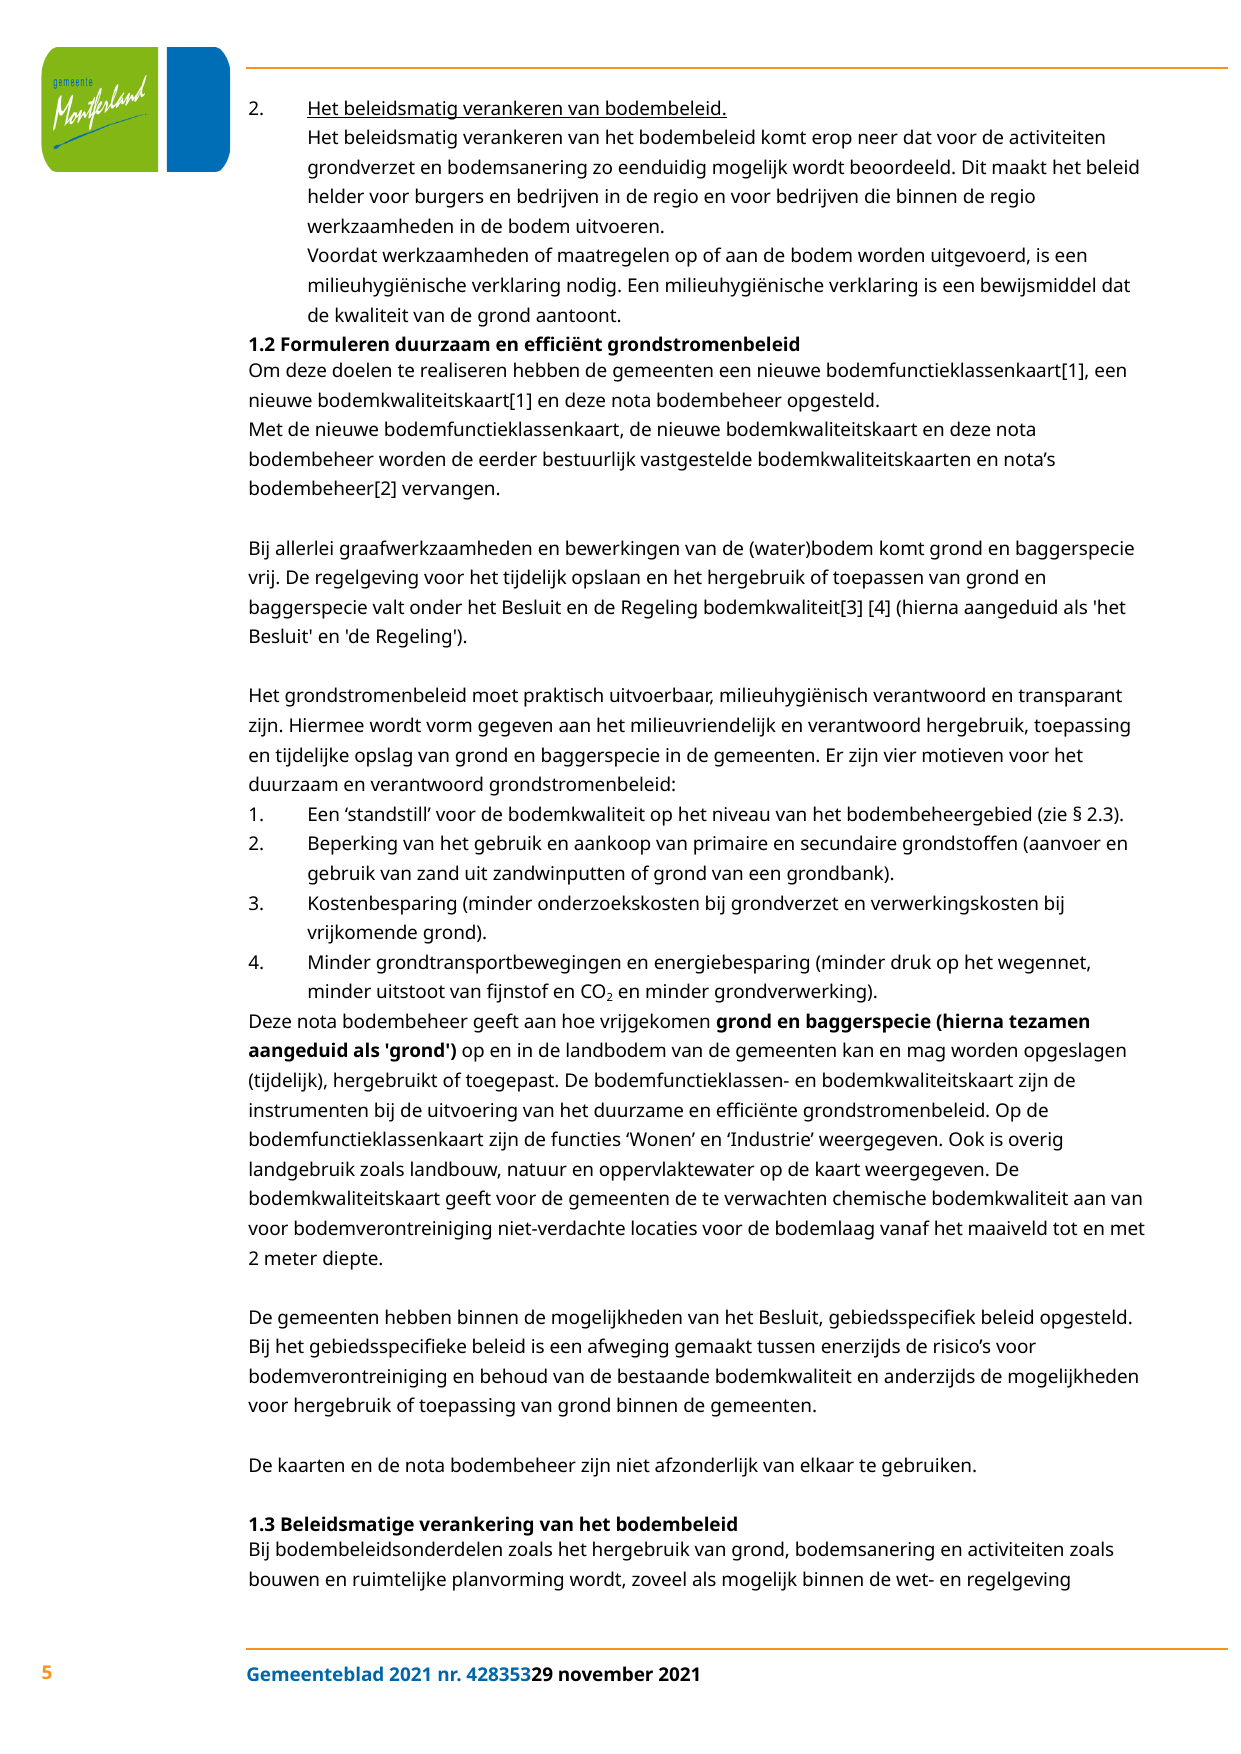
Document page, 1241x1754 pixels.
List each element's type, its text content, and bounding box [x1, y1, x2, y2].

text Om deze doelen te realiseren hebben de gemeenten een nieuwe bodemfunctieklassenkaart[1], een nieuwe bodemkwaliteitskaart[1] en deze nota bodembeheer opgesteld. [248, 357, 1152, 412]
text Bij allerlei graafwerkzaamheden en bewerkingen van de (water)bodem komt grond en baggerspecie vrij. De regelgeving voor het tijdelijk opslaan en het hergebruik of toepassen van grond en baggerspecie valt onder het Besluit en de Regeling bodemkwaliteit[3] [4] (hierna aangeduid als 'het Besluit' en 'de Regeling'). [248, 535, 1152, 649]
text Het grondstromenbeleid moet praktisch uitvoerbaar, milieuhygiënisch verantwoord en transparant zijn. Hiermee wordt vorm gegeven aan het milieuvriendelijk en verantwoord hergebruik, toepassing en tijdelijke opslag van grond en baggerspecie in de gemeenten. Er zijn vier motieven voor het duurzaam en verantwoord grondstromenbeleid: [248, 683, 1152, 797]
text De gemeenten hebben binnen de mogelijkheden van het Besluit, gebiedsspecifiek beleid opgesteld. Bij het gebiedsspecifieke beleid is een afweging gemaakt tussen enerzijds de risico’s voor bodemverontreiniging en behoud van de bestaande bodemkwaliteit en anderzijds de mogelijkheden voor hergebruik of toepassing van grond binnen de gemeenten. [248, 1304, 1152, 1418]
list Kostenbesparing (minder onderzoekskosten bij grondverzet en verwerkingskosten bij vrijkomende grond). [248, 890, 1152, 945]
list Het beleidsmatig verankeren van bodembeleid. [248, 95, 1152, 121]
list Het beleidsmatig verankeren van het bodembeleid komt erop neer dat voor de activiteiten grondverzet en bodemsanering zo eenduidig mogelijk wordt beoordeeld. Dit maakt het beleid helder voor burgers en bedrijven in de regio en voor bedrijven die binnen de regio werkzaamheden in de bodem uitvoeren. [248, 124, 1152, 239]
text Met de nieuwe bodemfunctieklassenkaart, de nieuwe bodemkwaliteitskaart en deze nota bodembeheer worden de eerder bestuurlijk vastgestelde bodemkwaliteitskaarten en nota’s bodembeheer[2] vervangen. [248, 416, 1152, 501]
text Deze nota bodembeheer geeft aan hoe vrijgekomen grond en baggerspecie (hierna tezamen aangeduid als 'grond') op en in de landbodem van de gemeenten kan en mag worden opgeslagen (tijdelijk), hergebruikt of toegepast. De bodemfunctieklassen- en bodemkwaliteitskaart zijn de instrumenten bij de uitvoering van het duurzame en efficiënte grondstromenbeleid. Op de bodemfunctieklassenkaart zijn de functies ‘Wonen’ en ‘Industrie’ weergegeven. Ook is overig landgebruik zoals landbouw, natuur en oppervlaktewater op de kaart weergegeven. De bodemkwaliteitskaart geeft voor de gemeenten de te verwachten chemische bodemkwaliteit aan van voor bodemverontreiniging niet-verdachte locaties voor de bodemlaag vanaf het maaiveld tot en met 2 meter diepte. [248, 1008, 1152, 1270]
list Minder grondtransportbewegingen en energiebesparing (minder druk op het wegennet, minder uitstoot van fijnstof en CO2 en minder grondverwerking). [248, 949, 1152, 1004]
text 1.2 Formuleren duurzaam en efficiënt grondstromenbeleid [248, 331, 1152, 357]
picture [41, 47, 231, 172]
text 1.3 Beleidsmatige verankering van het bodembeleid [248, 1511, 1152, 1537]
list Een ‘standstill’ voor de bodemkwaliteit op het niveau van het bodembeheergebied (zie § 2.3). [248, 801, 1152, 827]
text Bij bodembeleidsonderdelen zoals het hergebruik van grond, bodemsanering en activiteiten zoals bouwen en ruimtelijke planvorming wordt, zoveel als mogelijk binnen de wet- en regelgeving [248, 1537, 1152, 1592]
text De kaarten en de nota bodembeheer zijn niet afzonderlijk van elkaar te gebruiken. [248, 1452, 1152, 1477]
list Voordat werkzaamheden of maatregelen op of aan de bodem worden uitgevoerd, is een milieuhygiënische verklaring nodig. Een milieuhygiënische verklaring is een bewijsmiddel dat de kwaliteit van de grond aantoont. [248, 243, 1152, 328]
list Beperking van het gebruik en aankoop van primaire en secundaire grondstoffen (aanvoer en gebruik van zand uit zandwinputten of grond van een grondbank). [248, 831, 1152, 886]
